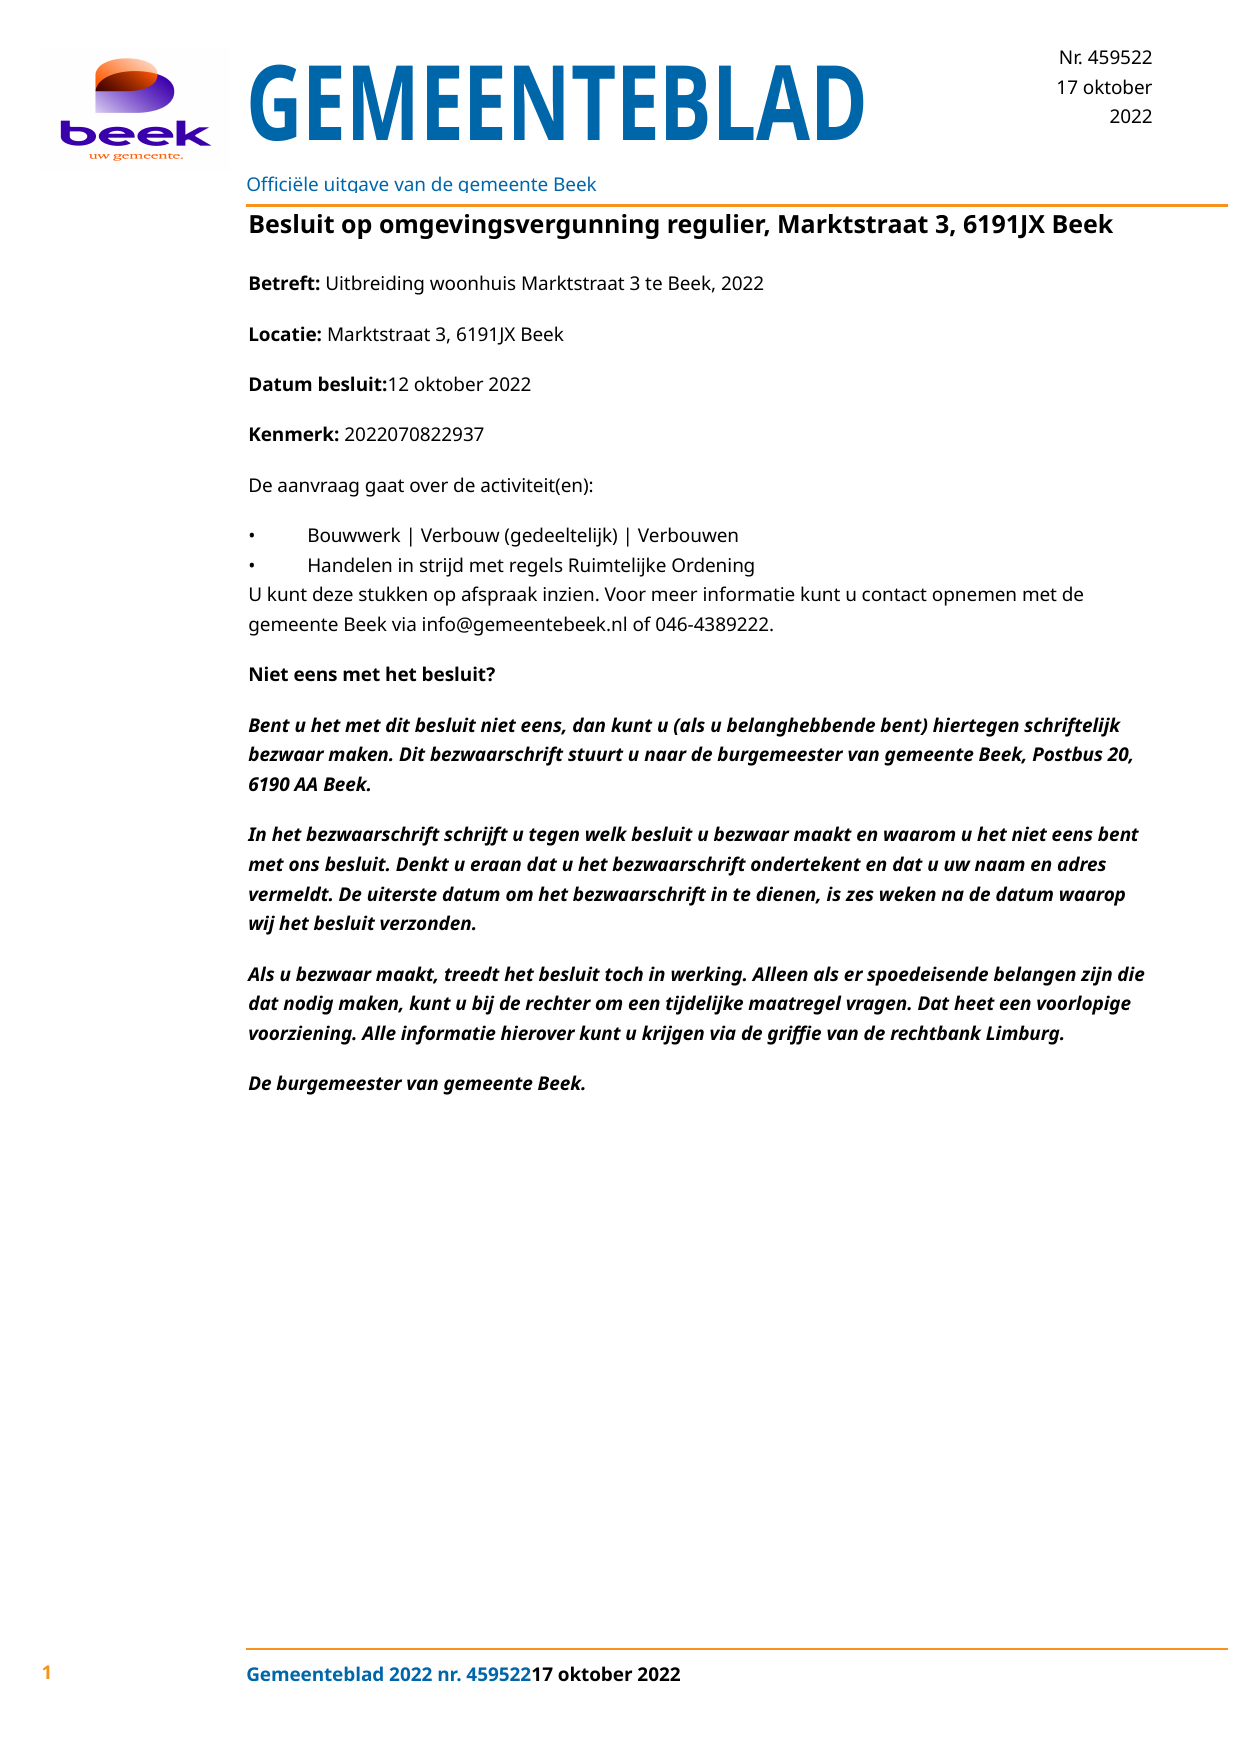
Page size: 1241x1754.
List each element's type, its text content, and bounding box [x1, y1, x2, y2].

text Kenmerk: 2022070822937 [248, 422, 1152, 447]
text Betreft: Uitbreiding woonhuis Marktstraat 3 te Beek, 2022 [248, 270, 1152, 296]
text De burgemeester van gemeente Beek. [248, 1070, 1152, 1096]
text Datum besluit:12 oktober 2022 [248, 371, 1152, 397]
picture [41, 47, 231, 172]
text Niet eens met het besluit? [248, 662, 1152, 687]
text Besluit op omgevingsvergunning regulier, Marktstraat 3, 6191JX Beek [248, 207, 1152, 241]
text De aanvraag gaat over de activiteit(en): [248, 472, 1152, 498]
list Handelen in strijd met regels Ruimtelijke Ordening [248, 552, 1152, 578]
text Als u bezwaar maakt, treedt het besluit toch in werking. Alleen als er spoedeisende belangen zijn die dat nodig maken, kunt u bij de rechter om een tijdelijke maatregel vragen. Dat heet een voorlopige voorziening. Alle informatie hierover kunt u krijgen via de griffie van de rechtbank Limburg. [248, 961, 1152, 1046]
list Bouwwerk | Verbouw (gedeeltelijk) | Verbouwen [248, 522, 1152, 548]
text U kunt deze stukken op afspraak inzien. Voor meer informatie kunt u contact opnemen met de gemeente Beek via info@gemeentebeek.nl of 046-4389222. [248, 582, 1152, 637]
text Bent u het met dit besluit niet eens, dan kunt u (als u belanghebbende bent) hiertegen schriftelijk bezwaar maken. Dit bezwaarschrift stuurt u naar de burgemeester van gemeente Beek, Postbus 20, 6190 AA Beek. [248, 712, 1152, 797]
text Locatie: Marktstraat 3, 6191JX Beek [248, 321, 1152, 346]
text In het bezwaarschrift schrijft u tegen welk besluit u bezwaar maakt en waarom u het niet eens bent met ons besluit. Denkt u eraan dat u het bezwaarschrift ondertekent en dat u uw naam en adres vermeldt. De uiterste datum om het bezwaarschrift in te dienen, is zes weken na de datum waarop wij het besluit verzonden. [248, 822, 1152, 936]
